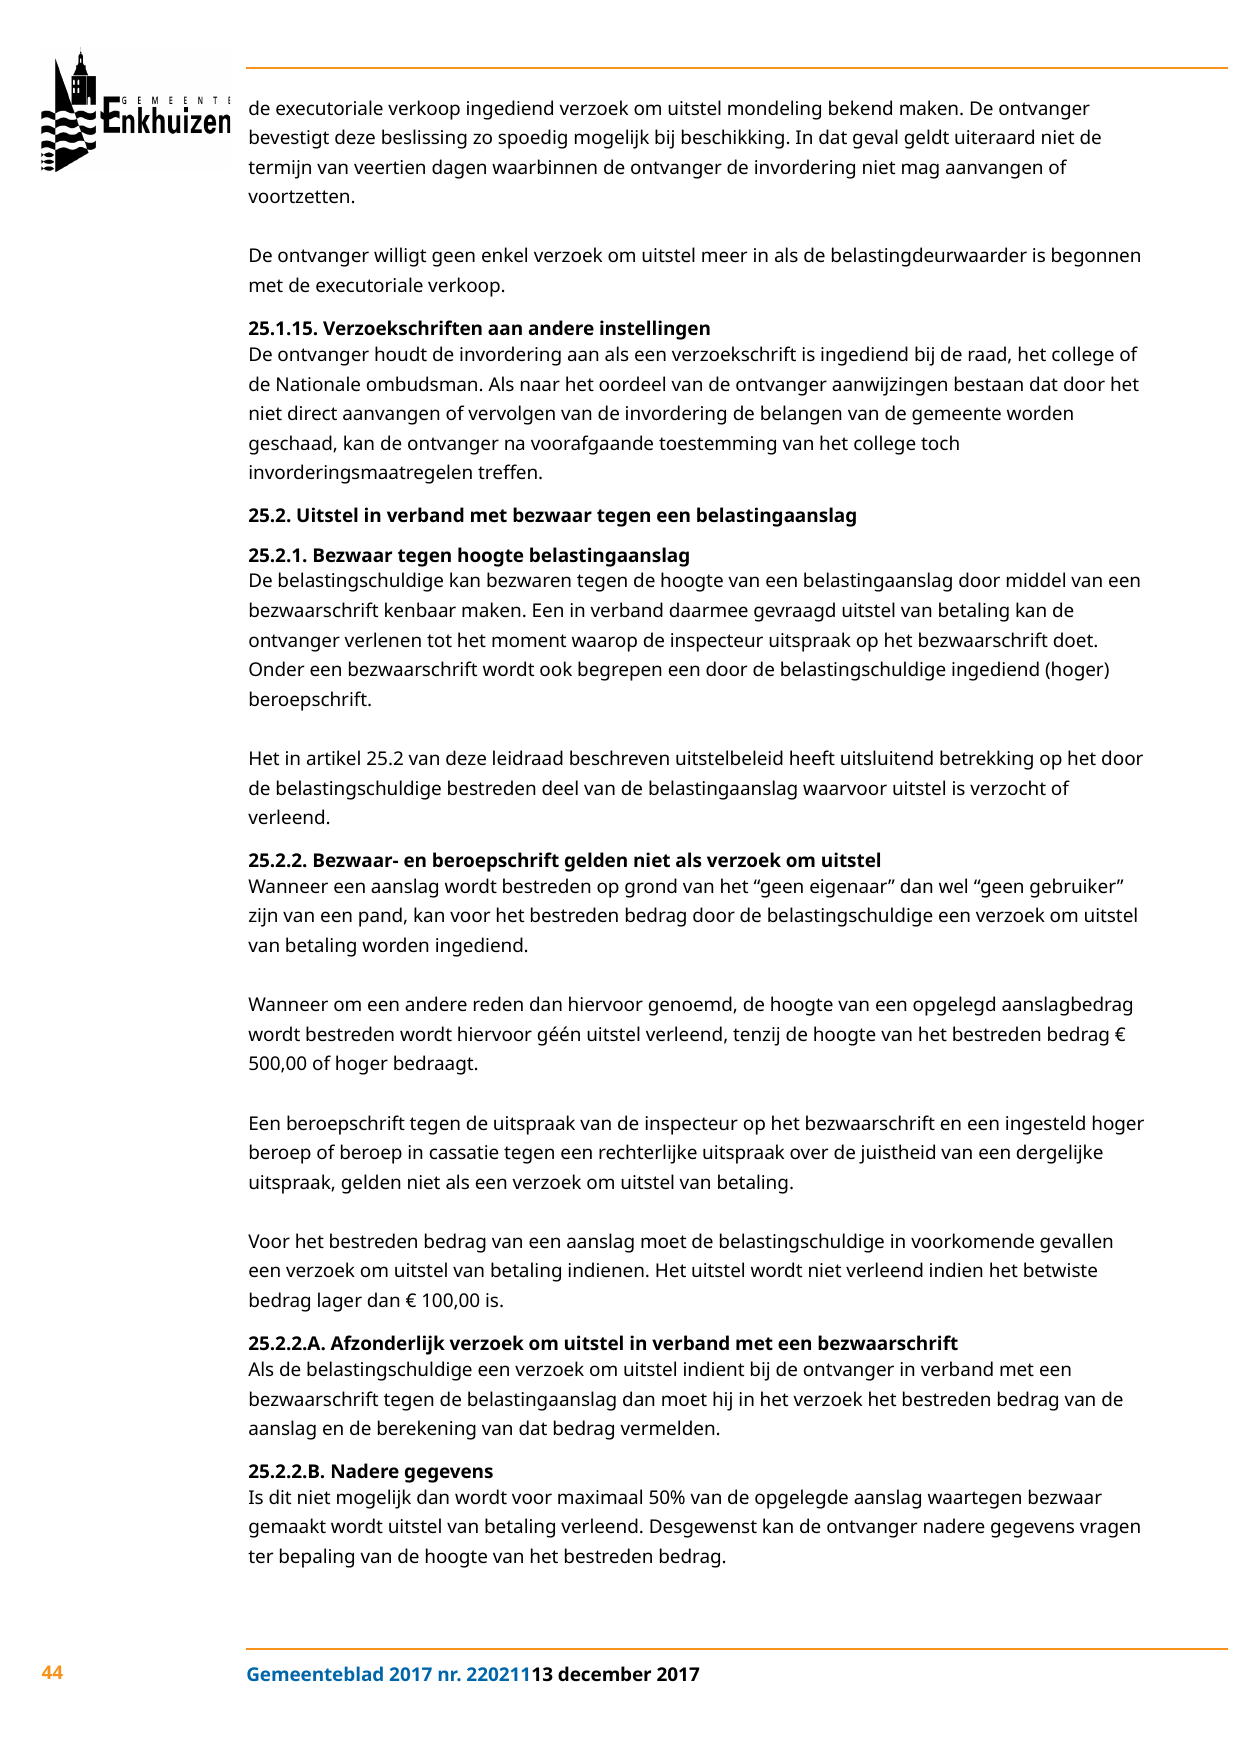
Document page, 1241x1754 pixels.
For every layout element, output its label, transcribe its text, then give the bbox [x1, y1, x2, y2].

text De ontvanger houdt de invordering aan als een verzoekschrift is ingediend bij de raad, het college of de Nationale ombudsman. Als naar het oordeel van de ontvanger aanwijzingen bestaan dat door het niet direct aanvangen of vervolgen van de invordering de belangen van de gemeente worden geschaad, kan de ontvanger na voorafgaande toestemming van het college toch invorderingsmaatregelen treffen. [248, 341, 1152, 485]
text 25.1.15. Verzoekschriften aan andere instellingen [248, 315, 1152, 341]
text 25.2.1. Bezwaar tegen hoogte belastingaanslag [248, 542, 1152, 568]
text Voor het bestreden bedrag van een aanslag moet de belastingschuldige in voorkomende gevallen een verzoek om uitstel van betaling indienen. Het uitstel wordt niet verleend indien het betwiste bedrag lager dan € 100,00 is. [248, 1228, 1152, 1313]
text Als de belastingschuldige een verzoek om uitstel indient bij de ontvanger in verband met een bezwaarschrift tegen de belastingaanslag dan moet hij in het verzoek het bestreden bedrag van de aanslag en de berekening van dat bedrag vermelden. [248, 1356, 1152, 1441]
text Een beroepschrift tegen de uitspraak van de inspecteur op het bezwaarschrift en een ingesteld hoger beroep of beroep in cassatie tegen een rechterlijke uitspraak over de juistheid van een dergelijke uitspraak, gelden niet als een verzoek om uitstel van betaling. [248, 1110, 1152, 1195]
text Is dit niet mogelijk dan wordt voor maximaal 50% van de opgelegde aanslag waartegen bezwaar gemaakt wordt uitstel van betaling verleend. Desgewenst kan de ontvanger nadere gegevens vragen ter bepaling van de hoogte van het bestreden bedrag. [248, 1484, 1152, 1569]
picture [41, 47, 231, 172]
text 25.2.2. Bezwaar- en beroepschrift gelden niet als verzoek om uitstel [248, 847, 1152, 873]
text Wanneer om een andere reden dan hiervoor genoemd, de hoogte van een opgelegd aanslagbedrag wordt bestreden wordt hiervoor géén uitstel verleend, tenzij de hoogte van het bestreden bedrag € 500,00 of hoger bedraagt. [248, 991, 1152, 1076]
text 25.2.2.B. Nadere gegevens [248, 1458, 1152, 1484]
text De ontvanger willigt geen enkel verzoek om uitstel meer in als de belastingdeurwaarder is begonnen met de executoriale verkoop. [248, 243, 1152, 298]
text de executoriale verkoop ingediend verzoek om uitstel mondeling bekend maken. De ontvanger bevestigt deze beslissing zo spoedig mogelijk bij beschikking. In dat geval geldt uiteraard niet de termijn van veertien dagen waarbinnen de ontvanger de invordering niet mag aanvangen of voortzetten. [248, 95, 1152, 209]
text De belastingschuldige kan bezwaren tegen de hoogte van een belastingaanslag door middel van een bezwaarschrift kenbaar maken. Een in verband daarmee gevraagd uitstel van betaling kan de ontvanger verlenen tot het moment waarop de inspecteur uitspraak op het bezwaarschrift doet. Onder een bezwaarschrift wordt ook begrepen een door de belastingschuldige ingediend (hoger) beroepschrift. [248, 568, 1152, 712]
text 25.2.2.A. Afzonderlijk verzoek om uitstel in verband met een bezwaarschrift [248, 1330, 1152, 1356]
text Wanneer een aanslag wordt bestreden op grond van het “geen eigenaar” dan wel “geen gebruiker” zijn van een pand, kan voor het bestreden bedrag door de belastingschuldige een verzoek om uitstel van betaling worden ingediend. [248, 873, 1152, 958]
text 25.2. Uitstel in verband met bezwaar tegen een belastingaanslag [248, 503, 1152, 528]
text Het in artikel 25.2 van deze leidraad beschreven uitstelbeleid heeft uitsluitend betrekking op het door de belastingschuldige bestreden deel van de belastingaanslag waarvoor uitstel is verzocht of verleend. [248, 745, 1152, 830]
